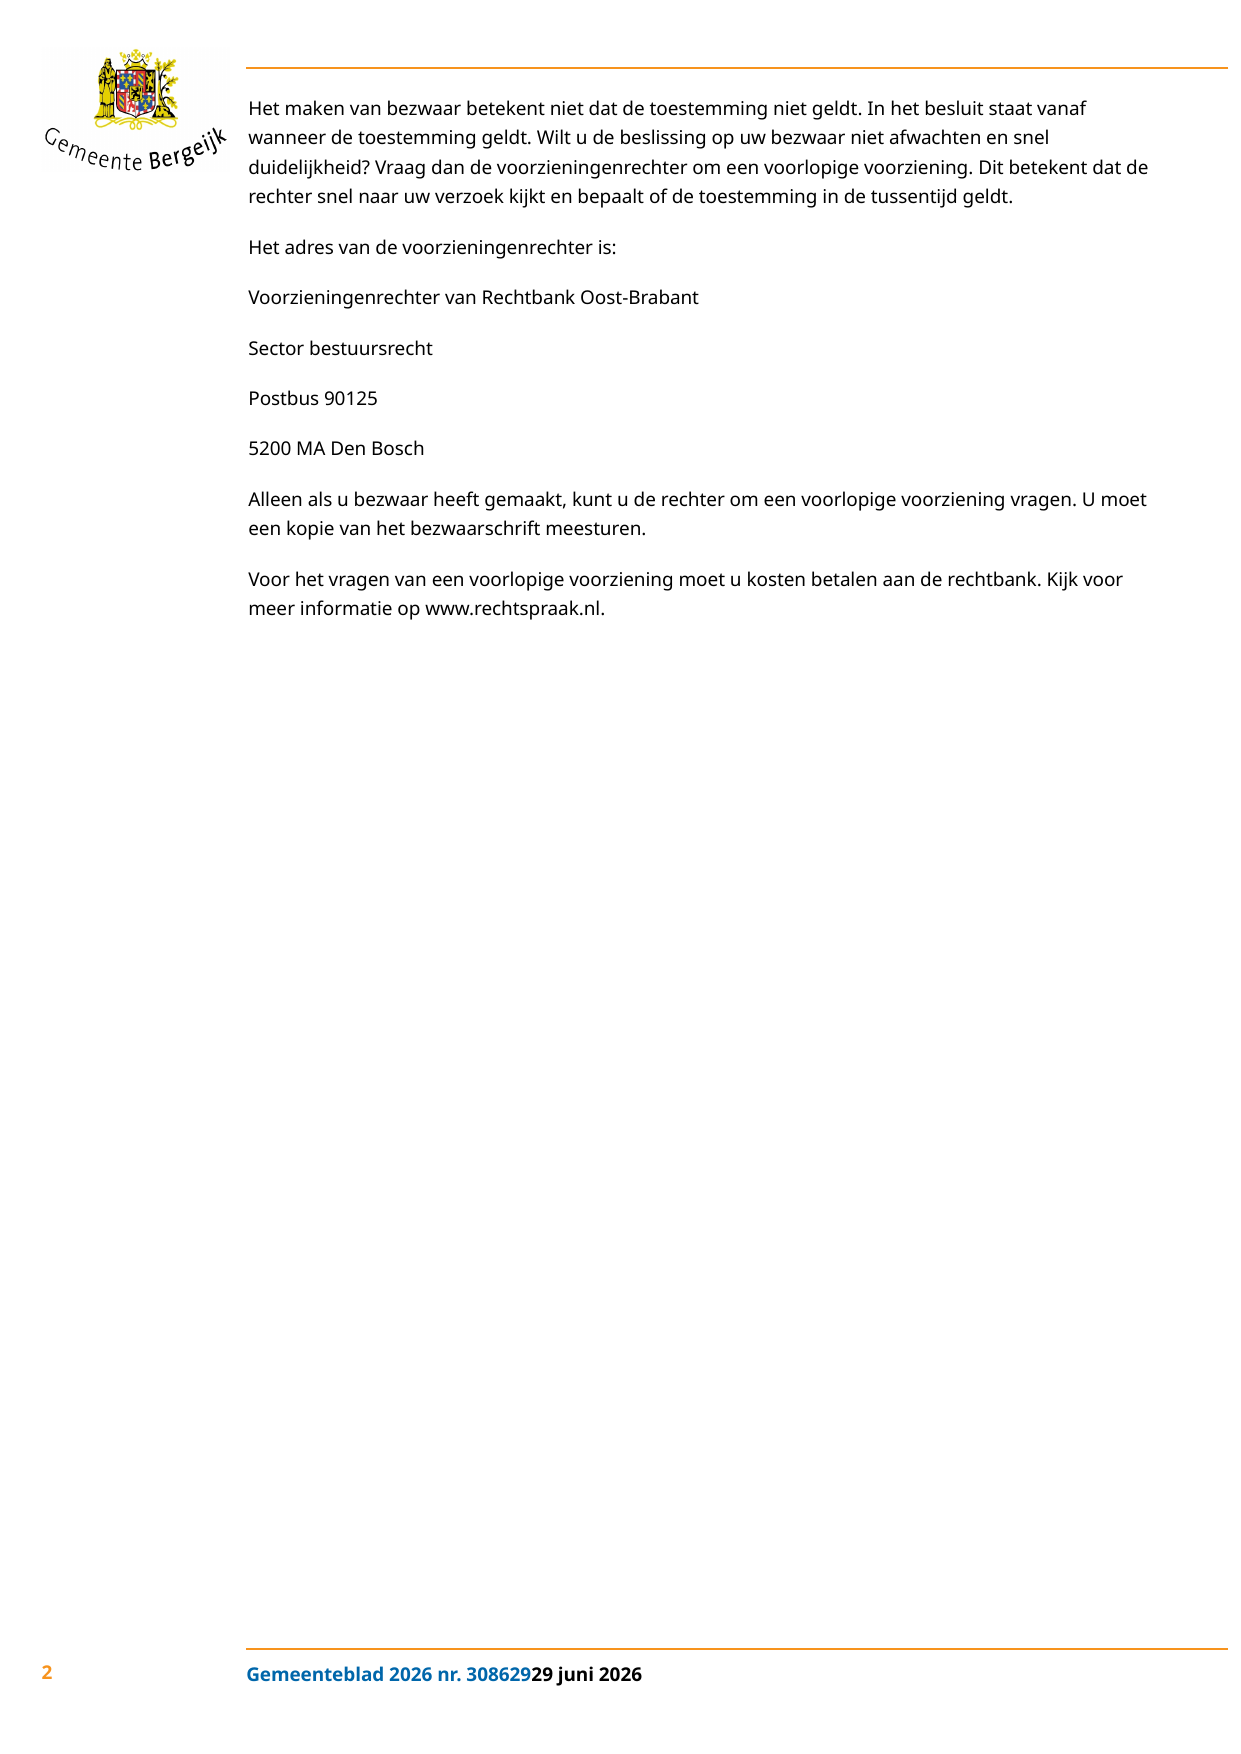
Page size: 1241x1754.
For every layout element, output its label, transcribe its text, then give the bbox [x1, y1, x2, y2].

text Alleen als u bezwaar heeft gemaakt, kunt u de rechter om een voorlopige voorziening vragen. U moet een kopie van het bezwaarschrift meesturen. [248, 486, 1152, 541]
text Voor het vragen van een voorlopige voorziening moet u kosten betalen aan de rechtbank. Kijk voor meer informatie op www.rechtspraak.nl. [248, 566, 1152, 621]
text Het adres van de voorzieningenrechter is: [248, 234, 1152, 260]
text Postbus 90125 [248, 385, 1152, 411]
text 5200 MA Den Bosch [248, 436, 1152, 461]
text Sector bestuursrecht [248, 335, 1152, 361]
text Voorzieningenrechter van Rechtbank Oost-Brabant [248, 284, 1152, 310]
picture [41, 47, 231, 172]
text Het maken van bezwaar betekent niet dat de toestemming niet geldt. In het besluit staat vanaf wanneer de toestemming geldt. Wilt u de beslissing op uw bezwaar niet afwachten en snel duidelijkheid? Vraag dan de voorzieningenrechter om een voorlopige voorziening. Dit betekent dat de rechter snel naar uw verzoek kijkt en bepaalt of de toestemming in de tussentijd geldt. [248, 95, 1152, 209]
